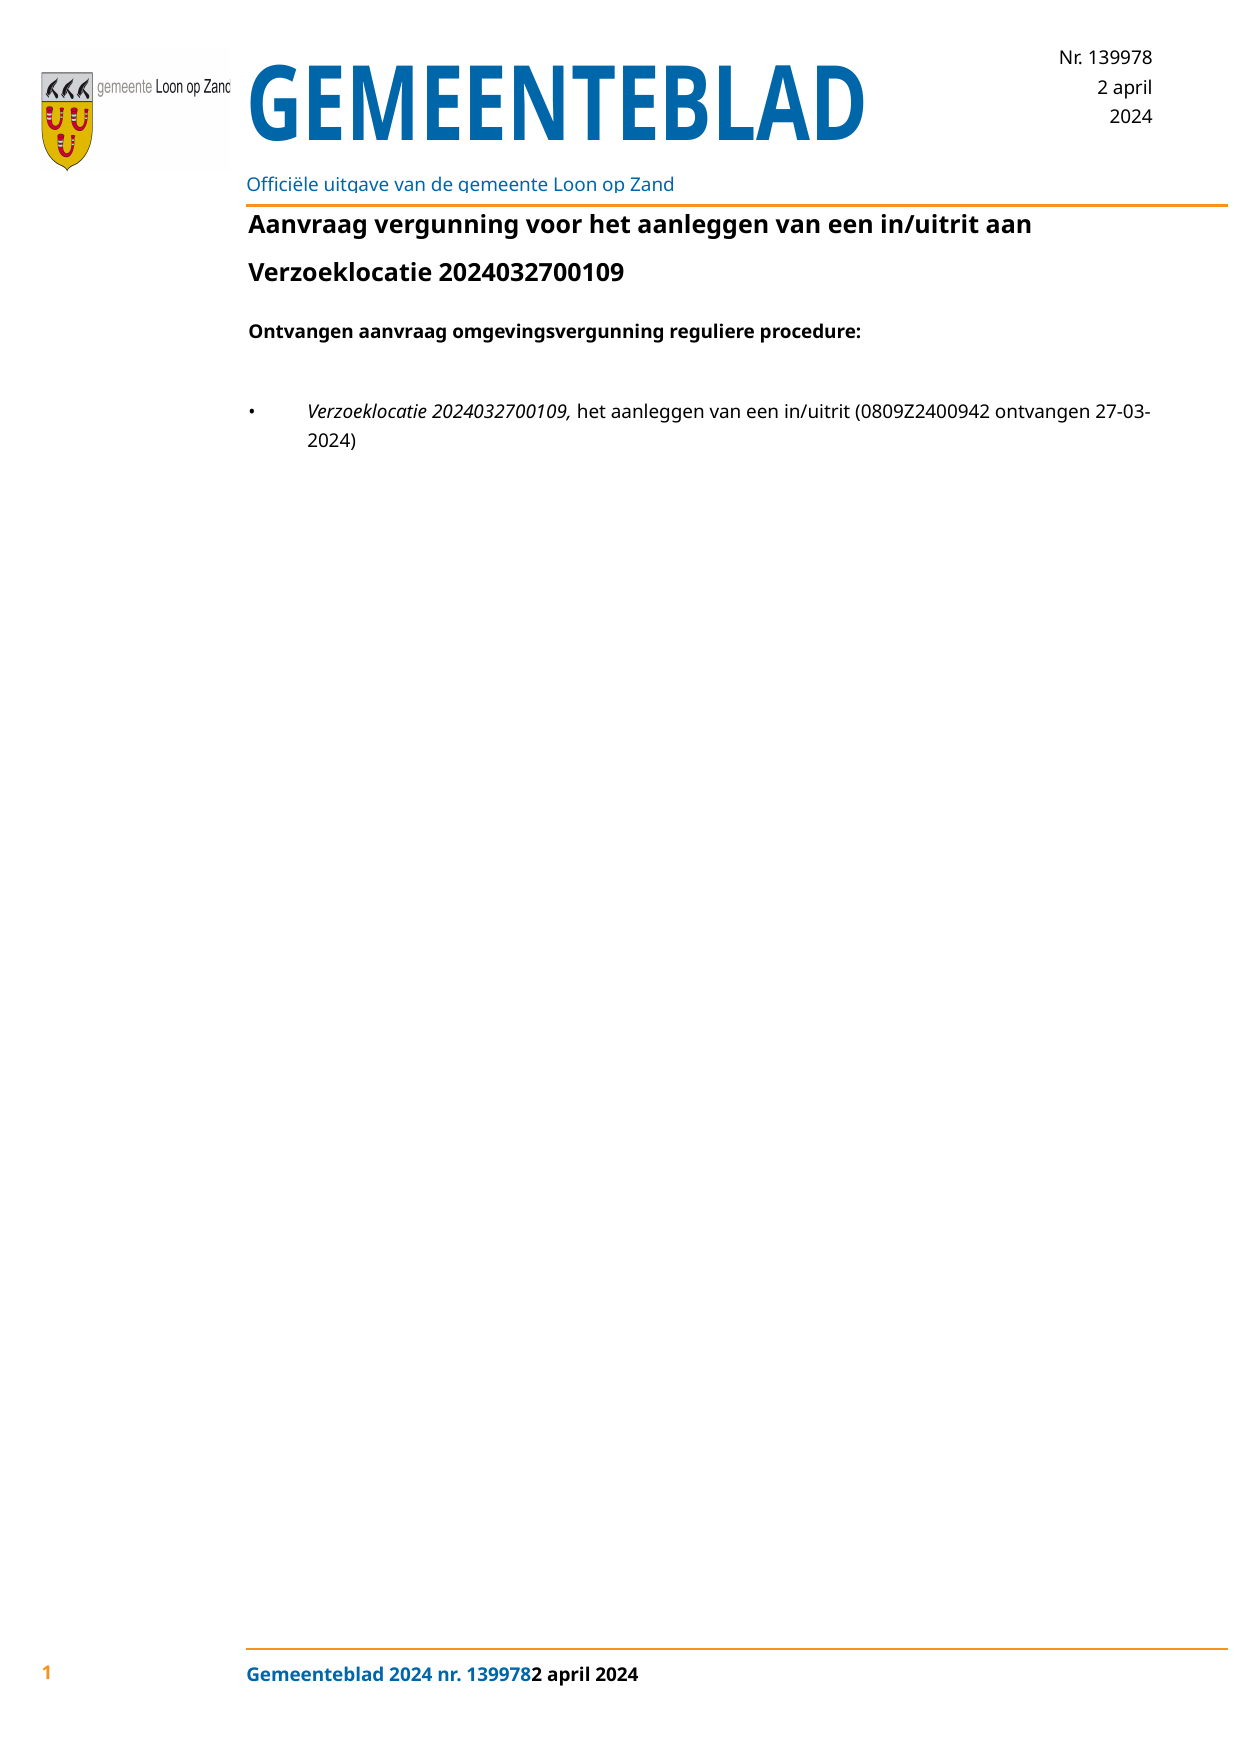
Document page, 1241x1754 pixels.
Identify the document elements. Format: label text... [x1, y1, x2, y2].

list Verzoeklocatie 2024032700109, het aanleggen van een in/uitrit (0809Z2400942 ontvangen 27-03-2024) [248, 398, 1152, 453]
picture [41, 47, 231, 172]
text Ontvangen aanvraag omgevingsvergunning reguliere procedure: [248, 318, 1152, 344]
text Aanvraag vergunning voor het aanleggen van een in/uitrit aan Verzoeklocatie 2024032700109 [248, 207, 1152, 288]
